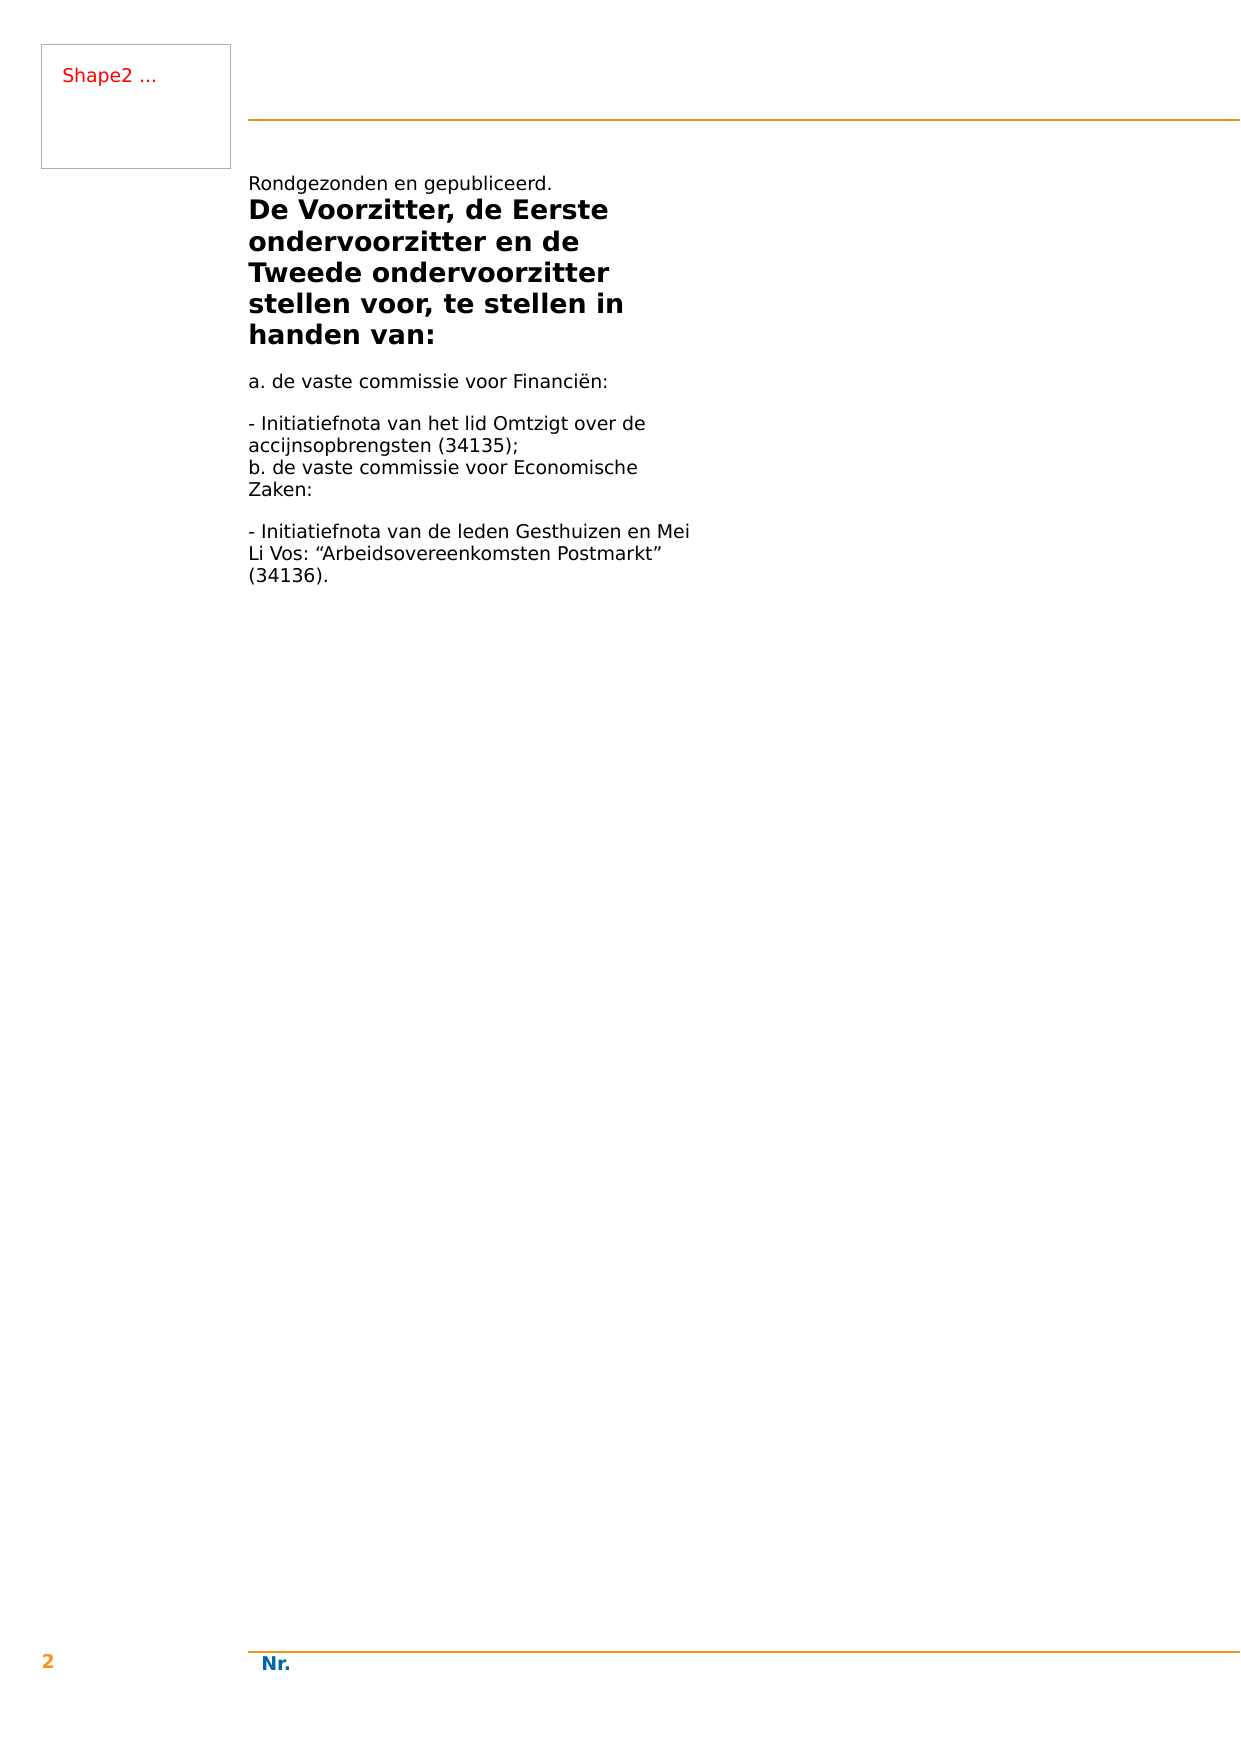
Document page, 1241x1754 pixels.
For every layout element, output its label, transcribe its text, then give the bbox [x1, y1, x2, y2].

text a. de vaste commissie voor Financiën: [248, 371, 691, 393]
text Rondgezonden en gepubliceerd. [248, 173, 691, 195]
text b. de vaste commissie voor Economische Zaken: [248, 457, 691, 501]
title De Voorzitter, de Eerste ondervoorzitter en de Tweede ondervoorzitter stellen voor, te stellen in handen van: [248, 195, 691, 351]
text - Initiatiefnota van de leden Gesthuizen en Mei Li Vos: “Arbeidsovereenkomsten Postmarkt” (34136). [248, 521, 691, 587]
text - Initiatiefnota van het lid Omtzigt over de accijnsopbrengsten (34135); [248, 413, 691, 457]
